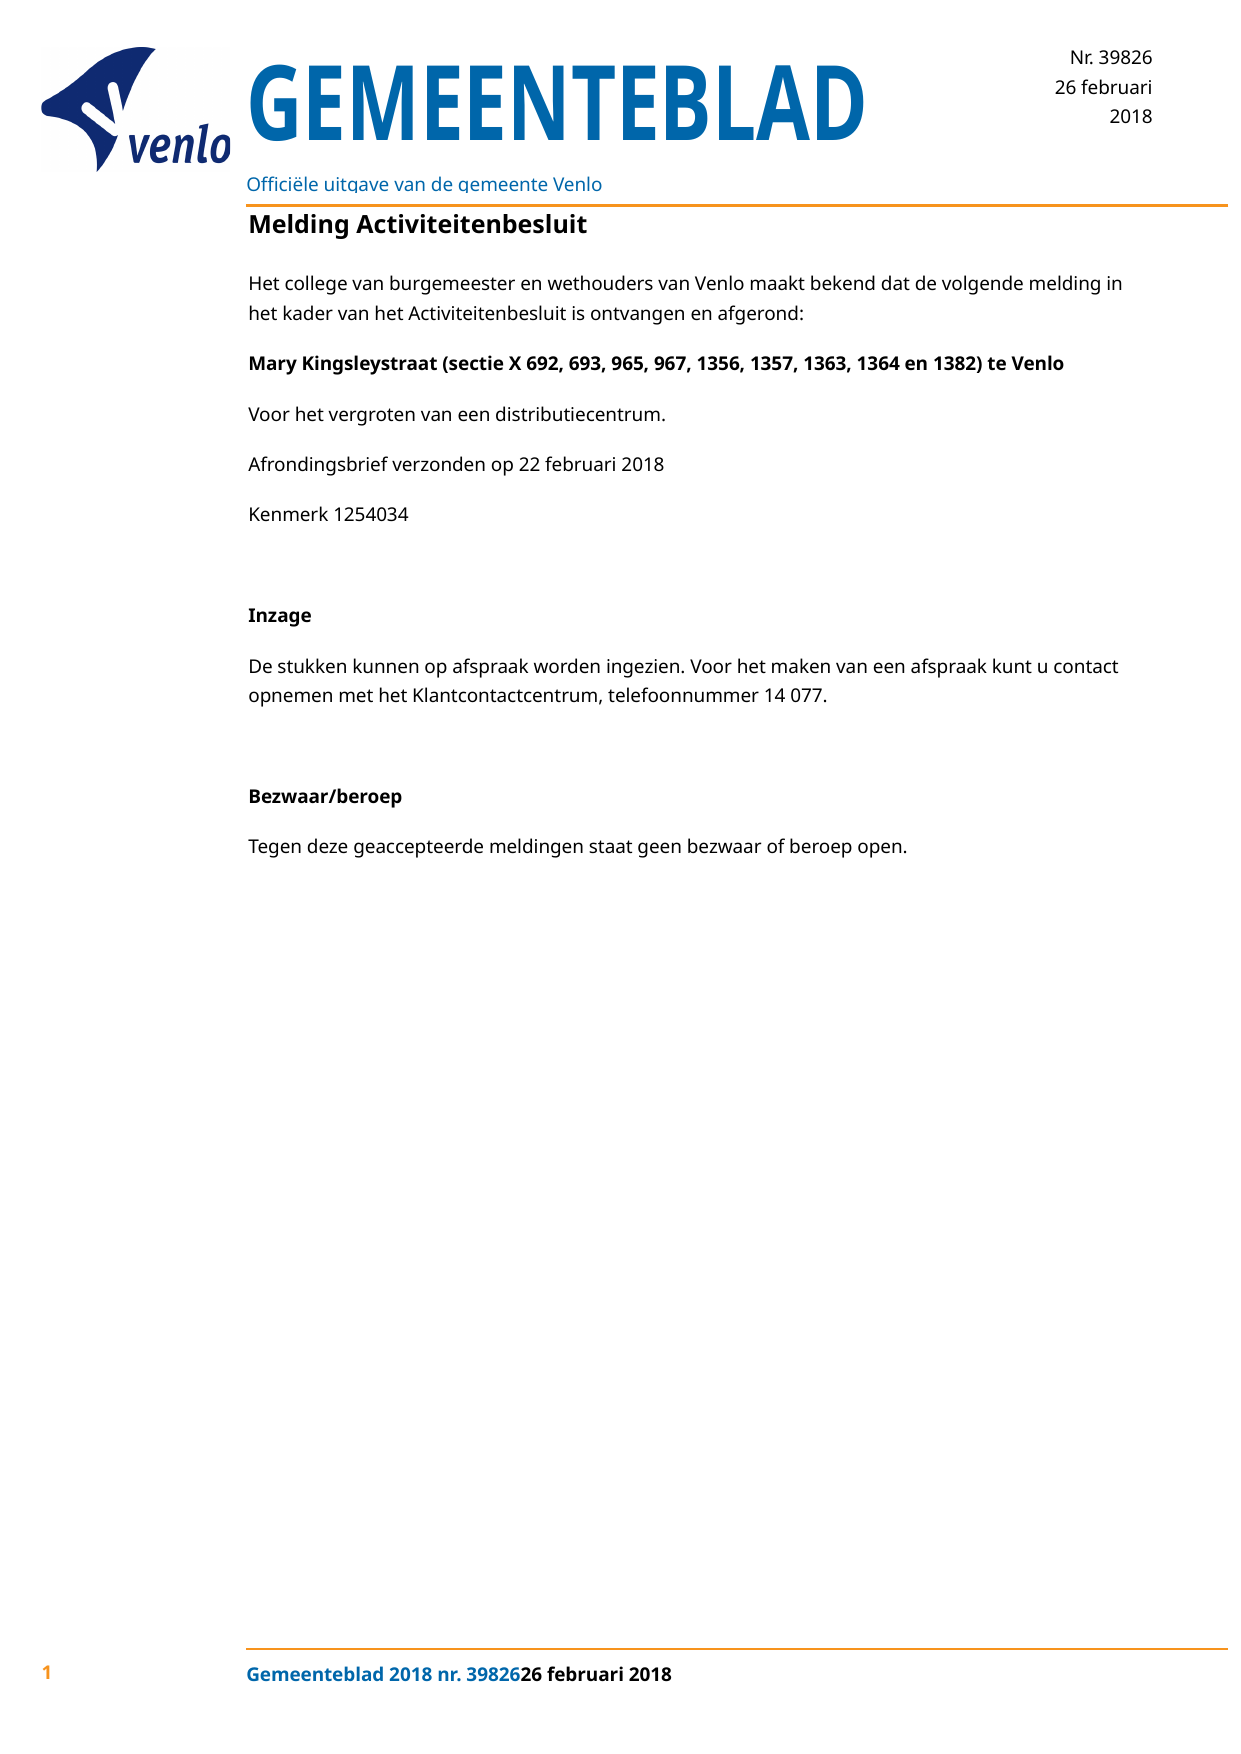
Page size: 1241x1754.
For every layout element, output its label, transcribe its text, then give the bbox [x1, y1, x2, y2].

text Bezwaar/beroep [248, 783, 1152, 809]
text Kenmerk 1254034 [248, 502, 1152, 527]
text De stukken kunnen op afspraak worden ingezien. Voor het maken van een afspraak kunt u contact opnemen met het Klantcontactcentrum, telefoonnummer 14 077. [248, 653, 1152, 708]
text Afrondingsbrief verzonden op 22 februari 2018 [248, 451, 1152, 477]
text Melding Activiteitenbesluit [248, 207, 1152, 241]
text Mary Kingsleystraat (sectie X 692, 693, 965, 967, 1356, 1357, 1363, 1364 en 1382) te Venlo [248, 350, 1152, 376]
text Tegen deze geaccepteerde meldingen staat geen bezwaar of beroep open. [248, 834, 1152, 859]
text Het college van burgemeester en wethouders van Venlo maakt bekend dat de volgende melding in het kader van het Activiteitenbesluit is ontvangen en afgerond: [248, 270, 1152, 326]
picture [41, 47, 231, 172]
text Voor het vergroten van een distributiecentrum. [248, 401, 1152, 426]
text Inzage [248, 602, 1152, 628]
